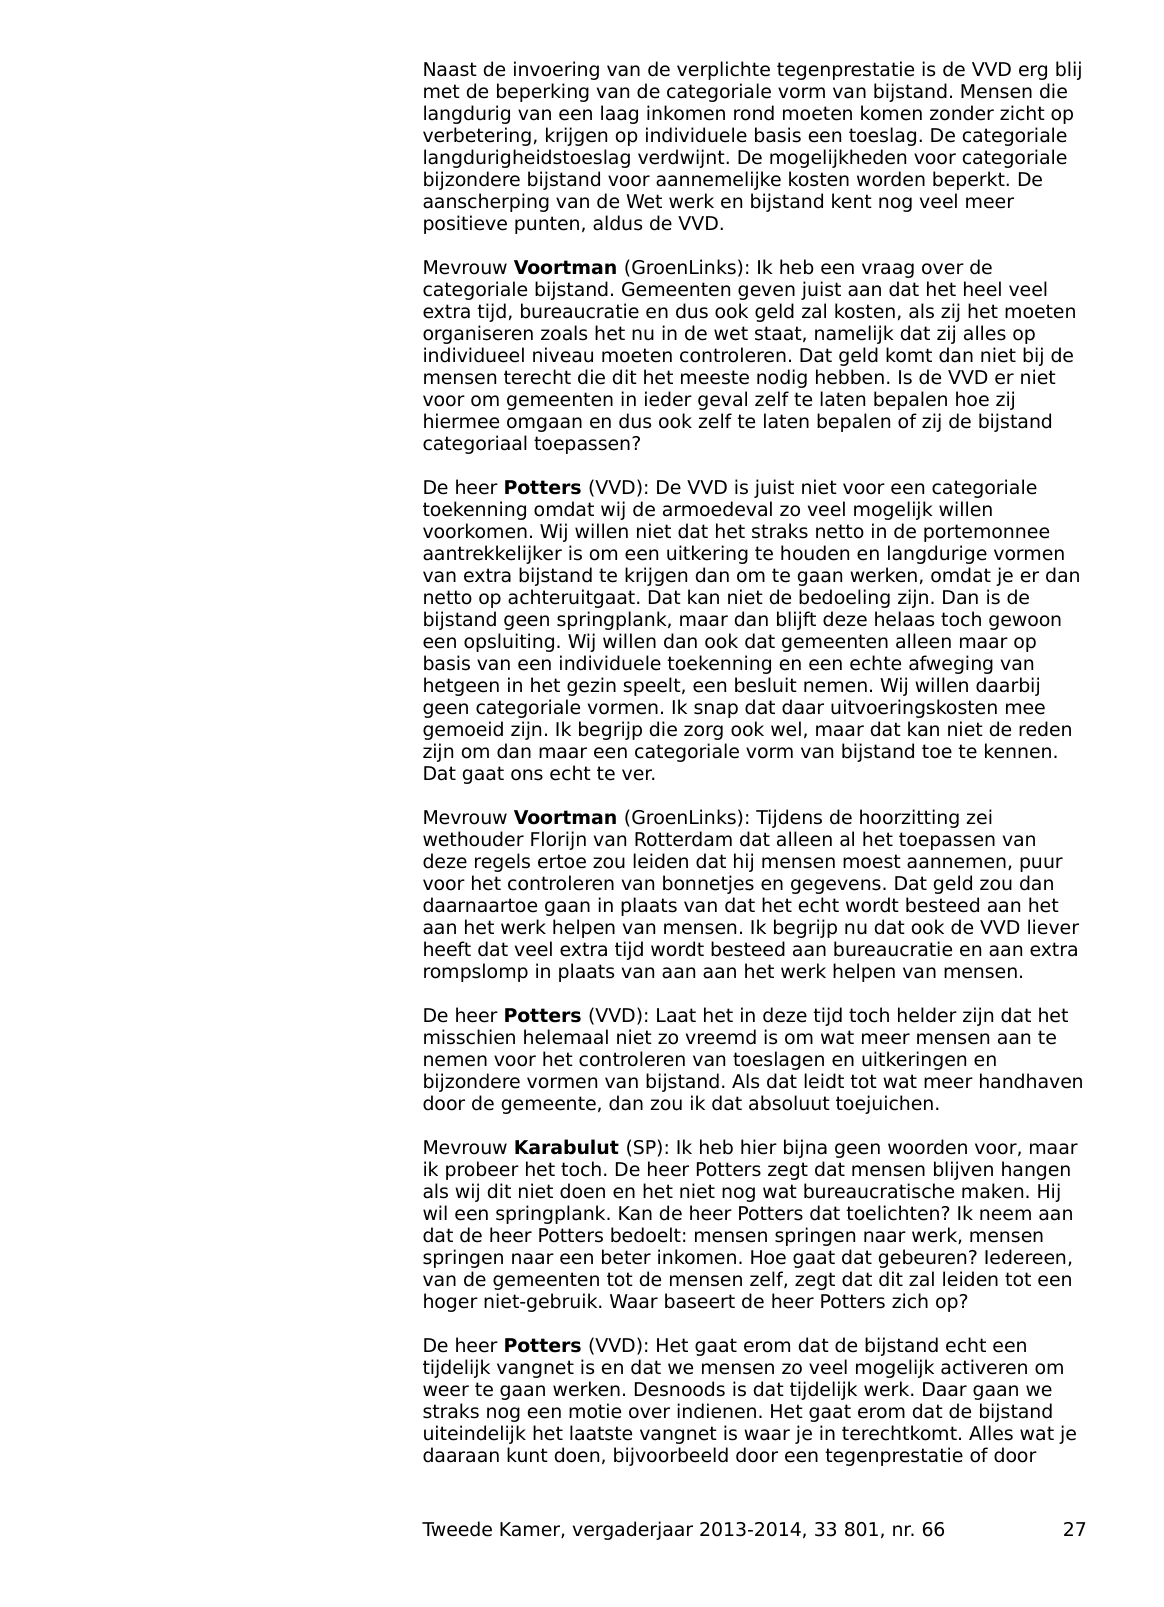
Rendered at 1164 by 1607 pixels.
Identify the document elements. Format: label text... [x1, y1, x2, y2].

text Mevrouw Voortman (GroenLinks): Tijdens de hoorzitting zei wethouder Florijn van Rotterdam dat alleen al het toepassen van deze regels ertoe zou leiden dat hij mensen moest aannemen, puur voor het controleren van bonnetjes en gegevens. Dat geld zou dan daarnaartoe gaan in plaats van dat het echt wordt besteed aan het aan het werk helpen van mensen. Ik begrijp nu dat ook de VVD liever heeft dat veel extra tijd wordt besteed aan bureaucratie en aan extra rompslomp in plaats van aan aan het werk helpen van mensen. [422, 807, 1087, 983]
text Mevrouw Karabulut (SP): Ik heb hier bijna geen woorden voor, maar ik probeer het toch. De heer Potters zegt dat mensen blijven hangen als wij dit niet doen en het niet nog wat bureaucratische maken. Hij wil een springplank. Kan de heer Potters dat toelichten? Ik neem aan dat de heer Potters bedoelt: mensen springen naar werk, mensen springen naar een beter inkomen. Hoe gaat dat gebeuren? Iedereen, van de gemeenten tot de mensen zelf, zegt dat dit zal leiden tot een hoger niet-gebruik. Waar baseert de heer Potters zich op? [422, 1137, 1087, 1313]
text Naast de invoering van de verplichte tegenprestatie is de VVD erg blij met de beperking van de categoriale vorm van bijstand. Mensen die langdurig van een laag inkomen rond moeten komen zonder zicht op verbetering, krijgen op individuele basis een toeslag. De categoriale langdurigheidstoeslag verdwijnt. De mogelijkheden voor categoriale bijzondere bijstand voor aannemelijke kosten worden beperkt. De aanscherping van de Wet werk en bijstand kent nog veel meer positieve punten, aldus de VVD. [422, 59, 1087, 235]
text De heer Potters (VVD): Het gaat erom dat de bijstand echt een tijdelijk vangnet is en dat we mensen zo veel mogelijk activeren om weer te gaan werken. Desnoods is dat tijdelijk werk. Daar gaan we straks nog een motie over indienen. Het gaat erom dat de bijstand uiteindelijk het laatste vangnet is waar je in terechtkomt. Alles wat je daaraan kunt doen, bijvoorbeeld door een tegenprestatie of door [422, 1335, 1087, 1467]
text De heer Potters (VVD): De VVD is juist niet voor een categoriale toekenning omdat wij de armoedeval zo veel mogelijk willen voorkomen. Wij willen niet dat het straks netto in de portemonnee aantrekkelijker is om een uitkering te houden en langdurige vormen van extra bijstand te krijgen dan om te gaan werken, omdat je er dan netto op achteruitgaat. Dat kan niet de bedoeling zijn. Dan is de bijstand geen springplank, maar dan blijft deze helaas toch gewoon een opsluiting. Wij willen dan ook dat gemeenten alleen maar op basis van een individuele toekenning en een echte afweging van hetgeen in het gezin speelt, een besluit nemen. Wij willen daarbij geen categoriale vormen. Ik snap dat daar uitvoeringskosten mee gemoeid zijn. Ik begrijp die zorg ook wel, maar dat kan niet de reden zijn om dan maar een categoriale vorm van bijstand toe te kennen. Dat gaat ons echt te ver. [422, 477, 1087, 785]
text De heer Potters (VVD): Laat het in deze tijd toch helder zijn dat het misschien helemaal niet zo vreemd is om wat meer mensen aan te nemen voor het controleren van toeslagen en uitkeringen en bijzondere vormen van bijstand. Als dat leidt tot wat meer handhaven door de gemeente, dan zou ik dat absoluut toejuichen. [422, 1005, 1087, 1115]
text Mevrouw Voortman (GroenLinks): Ik heb een vraag over de categoriale bijstand. Gemeenten geven juist aan dat het heel veel extra tijd, bureaucratie en dus ook geld zal kosten, als zij het moeten organiseren zoals het nu in de wet staat, namelijk dat zij alles op individueel niveau moeten controleren. Dat geld komt dan niet bij de mensen terecht die dit het meeste nodig hebben. Is de VVD er niet voor om gemeenten in ieder geval zelf te laten bepalen hoe zij hiermee omgaan en dus ook zelf te laten bepalen of zij de bijstand categoriaal toepassen? [422, 257, 1087, 455]
